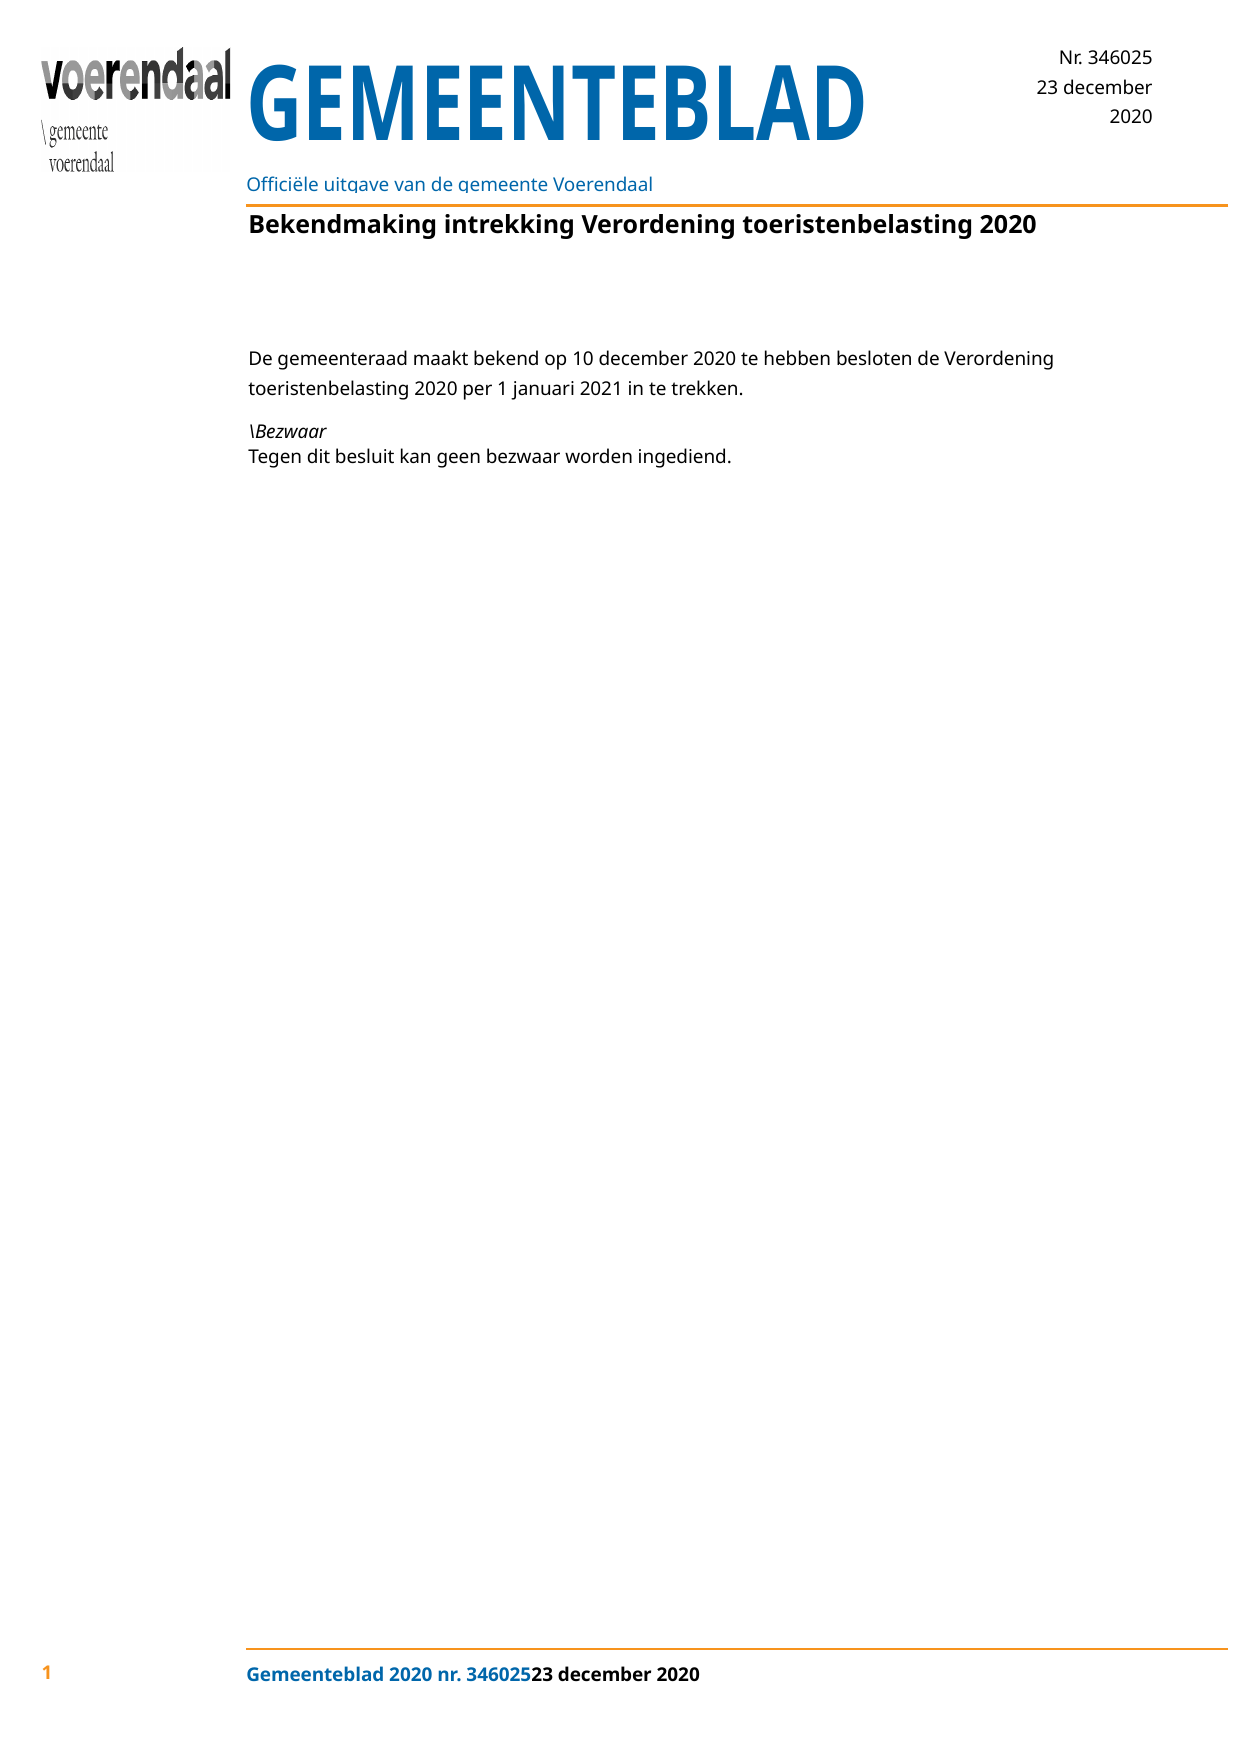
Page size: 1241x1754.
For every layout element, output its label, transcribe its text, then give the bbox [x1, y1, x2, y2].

picture [41, 47, 231, 172]
text \Bezwaar [248, 418, 1152, 444]
text De gemeenteraad maakt bekend op 10 december 2020 te hebben besloten de Verordening toeristenbelasting 2020 per 1 januari 2021 in te trekken. [248, 345, 1152, 401]
text Tegen dit besluit kan geen bezwaar worden ingediend. [248, 444, 1152, 469]
text Bekendmaking intrekking Verordening toeristenbelasting 2020 [248, 207, 1152, 241]
